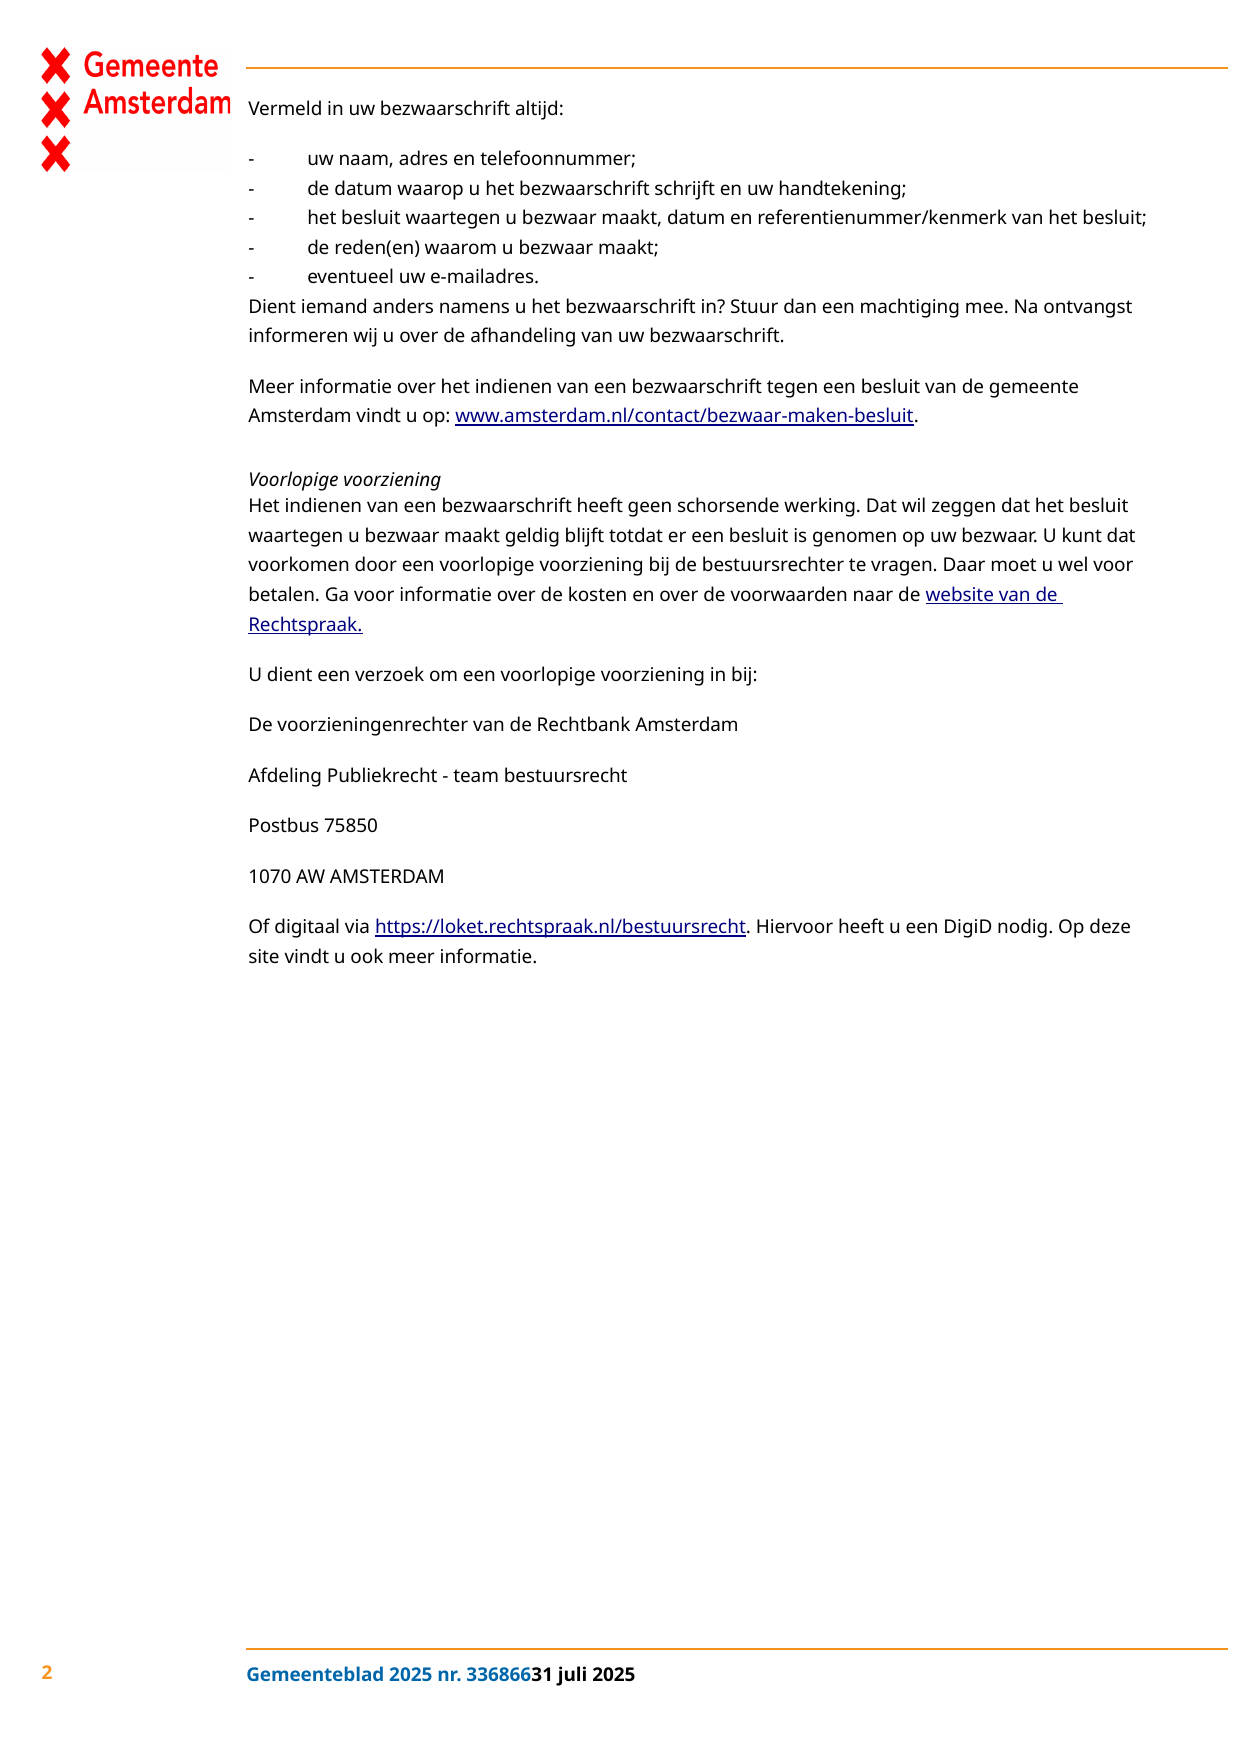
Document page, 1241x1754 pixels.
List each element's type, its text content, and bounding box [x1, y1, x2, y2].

list uw naam, adres en telefoonnummer; [248, 145, 1152, 171]
list eventueel uw e-mailadres. [248, 263, 1152, 289]
text Dient iemand anders namens u het bezwaarschrift in? Stuur dan een machtiging mee. Na ontvangst informeren wij u over de afhandeling van uw bezwaarschrift. [248, 293, 1152, 348]
list de datum waarop u het bezwaarschrift schrijft en uw handtekening; [248, 175, 1152, 201]
text Postbus 75850 [248, 812, 1152, 838]
text 1070 AW AMSTERDAM [248, 863, 1152, 888]
text Vermeld in uw bezwaarschrift altijd: [248, 95, 1152, 121]
text Meer informatie over het indienen van een bezwaarschrift tegen een besluit van de gemeente Amsterdam vindt u op: www.amsterdam.nl/contact/bezwaar-maken-besluit. [248, 373, 1152, 428]
text Afdeling Publiekrecht - team bestuursrecht [248, 762, 1152, 788]
list de reden(en) waarom u bezwaar maakt; [248, 234, 1152, 260]
picture [41, 47, 231, 172]
list het besluit waartegen u bezwaar maakt, datum en referentienummer/kenmerk van het besluit; [248, 204, 1152, 230]
text De voorzieningenrechter van de Rechtbank Amsterdam [248, 712, 1152, 737]
text U dient een verzoek om een voorlopige voorziening in bij: [248, 661, 1152, 687]
text Het indienen van een bezwaarschrift heeft geen schorsende werking. Dat wil zeggen dat het besluit waartegen u bezwaar maakt geldig blijft totdat er een besluit is genomen op uw bezwaar. U kunt dat voorkomen door een voorlopige voorziening bij de bestuursrechter te vragen. Daar moet u wel voor betalen. Ga voor informatie over de kosten en over de voorwaarden naar de website van de Rechtspraak. [248, 492, 1152, 636]
text Voorlopige voorziening [248, 467, 1152, 492]
text Of digitaal via https://loket.rechtspraak.nl/bestuursrecht. Hiervoor heeft u een DigiD nodig. Op deze site vindt u ook meer informatie. [248, 913, 1152, 968]
